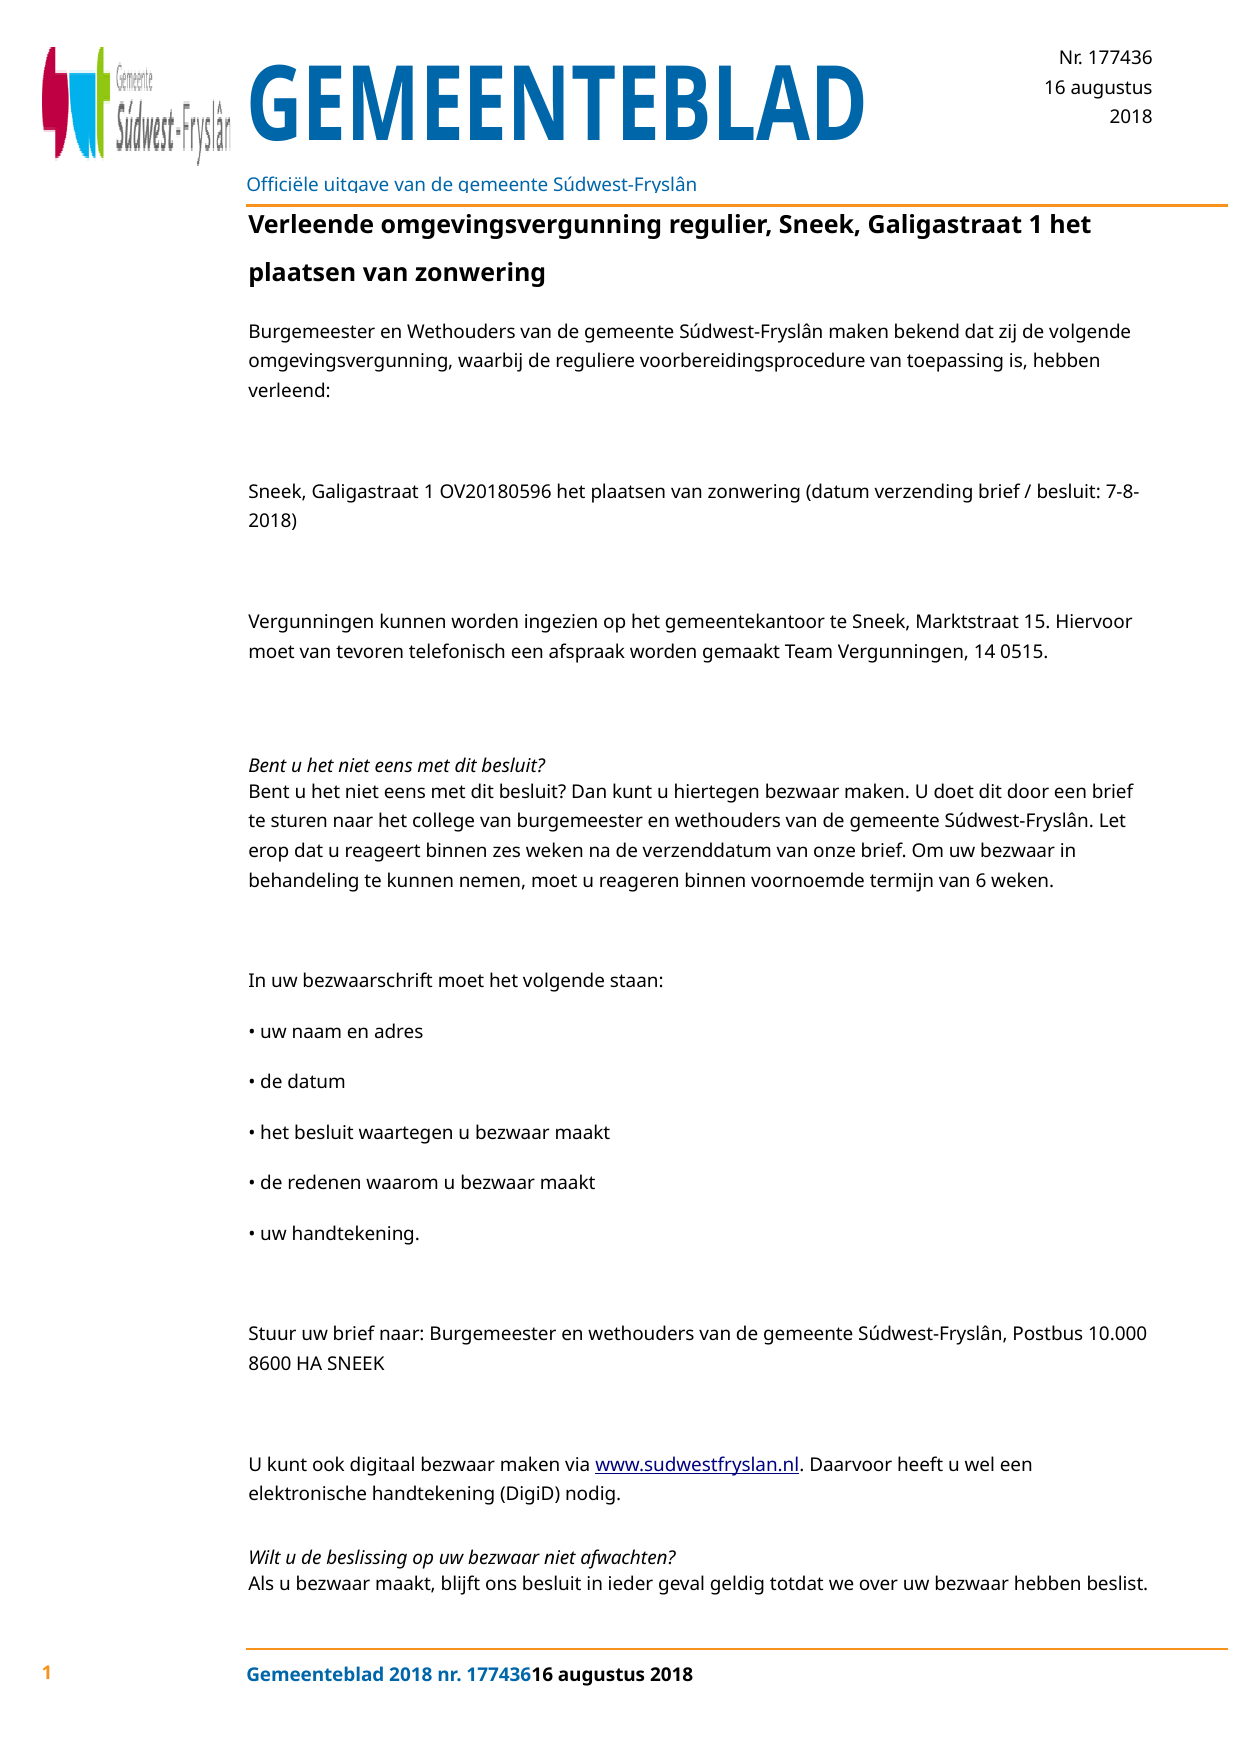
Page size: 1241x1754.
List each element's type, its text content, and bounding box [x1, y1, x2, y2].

text • de redenen waarom u bezwaar maakt [248, 1169, 1152, 1195]
text Sneek, Galigastraat 1 OV20180596 het plaatsen van zonwering (datum verzending brief / besluit: 7-8-2018) [248, 478, 1152, 533]
text Stuur uw brief naar: Burgemeester en wethouders van de gemeente Súdwest-Fryslân, Postbus 10.000 8600 HA SNEEK [248, 1321, 1152, 1376]
text Bent u het niet eens met dit besluit? Dan kunt u hiertegen bezwaar maken. U doet dit door een brief te sturen naar het college van burgemeester en wethouders van de gemeente Súdwest-Fryslân. Let erop dat u reageert binnen zes weken na de verzenddatum van onze brief. Om uw bezwaar in behandeling te kunnen nemen, moet u reageren binnen voornoemde termijn van 6 weken. [248, 778, 1152, 892]
picture [41, 47, 231, 172]
text Verleende omgevingsvergunning regulier, Sneek, Galigastraat 1 het plaatsen van zonwering [248, 207, 1152, 288]
text Vergunningen kunnen worden ingezien op het gemeentekantoor te Sneek, Marktstraat 15. Hiervoor moet van tevoren telefonisch een afspraak worden gemaakt Team Vergunningen, 14 0515. [248, 608, 1152, 664]
text Als u bezwaar maakt, blijft ons besluit in ieder geval geldig totdat we over uw bezwaar hebben beslist. [248, 1570, 1152, 1596]
text U kunt ook digitaal bezwaar maken via www.sudwestfryslan.nl. Daarvoor heeft u wel een elektronische handtekening (DigiD) nodig. [248, 1451, 1152, 1506]
text Bent u het niet eens met dit besluit? [248, 752, 1152, 778]
text • uw naam en adres [248, 1018, 1152, 1044]
text • uw handtekening. [248, 1220, 1152, 1245]
text • het besluit waartegen u bezwaar maakt [248, 1119, 1152, 1144]
text In uw bezwaarschrift moet het volgende staan: [248, 968, 1152, 993]
text Wilt u de beslissing op uw bezwaar niet afwachten? [248, 1544, 1152, 1570]
text Burgemeester en Wethouders van de gemeente Súdwest-Fryslân maken bekend dat zij de volgende omgevingsvergunning, waarbij de reguliere voorbereidingsprocedure van toepassing is, hebben verleend: [248, 318, 1152, 403]
text • de datum [248, 1068, 1152, 1094]
